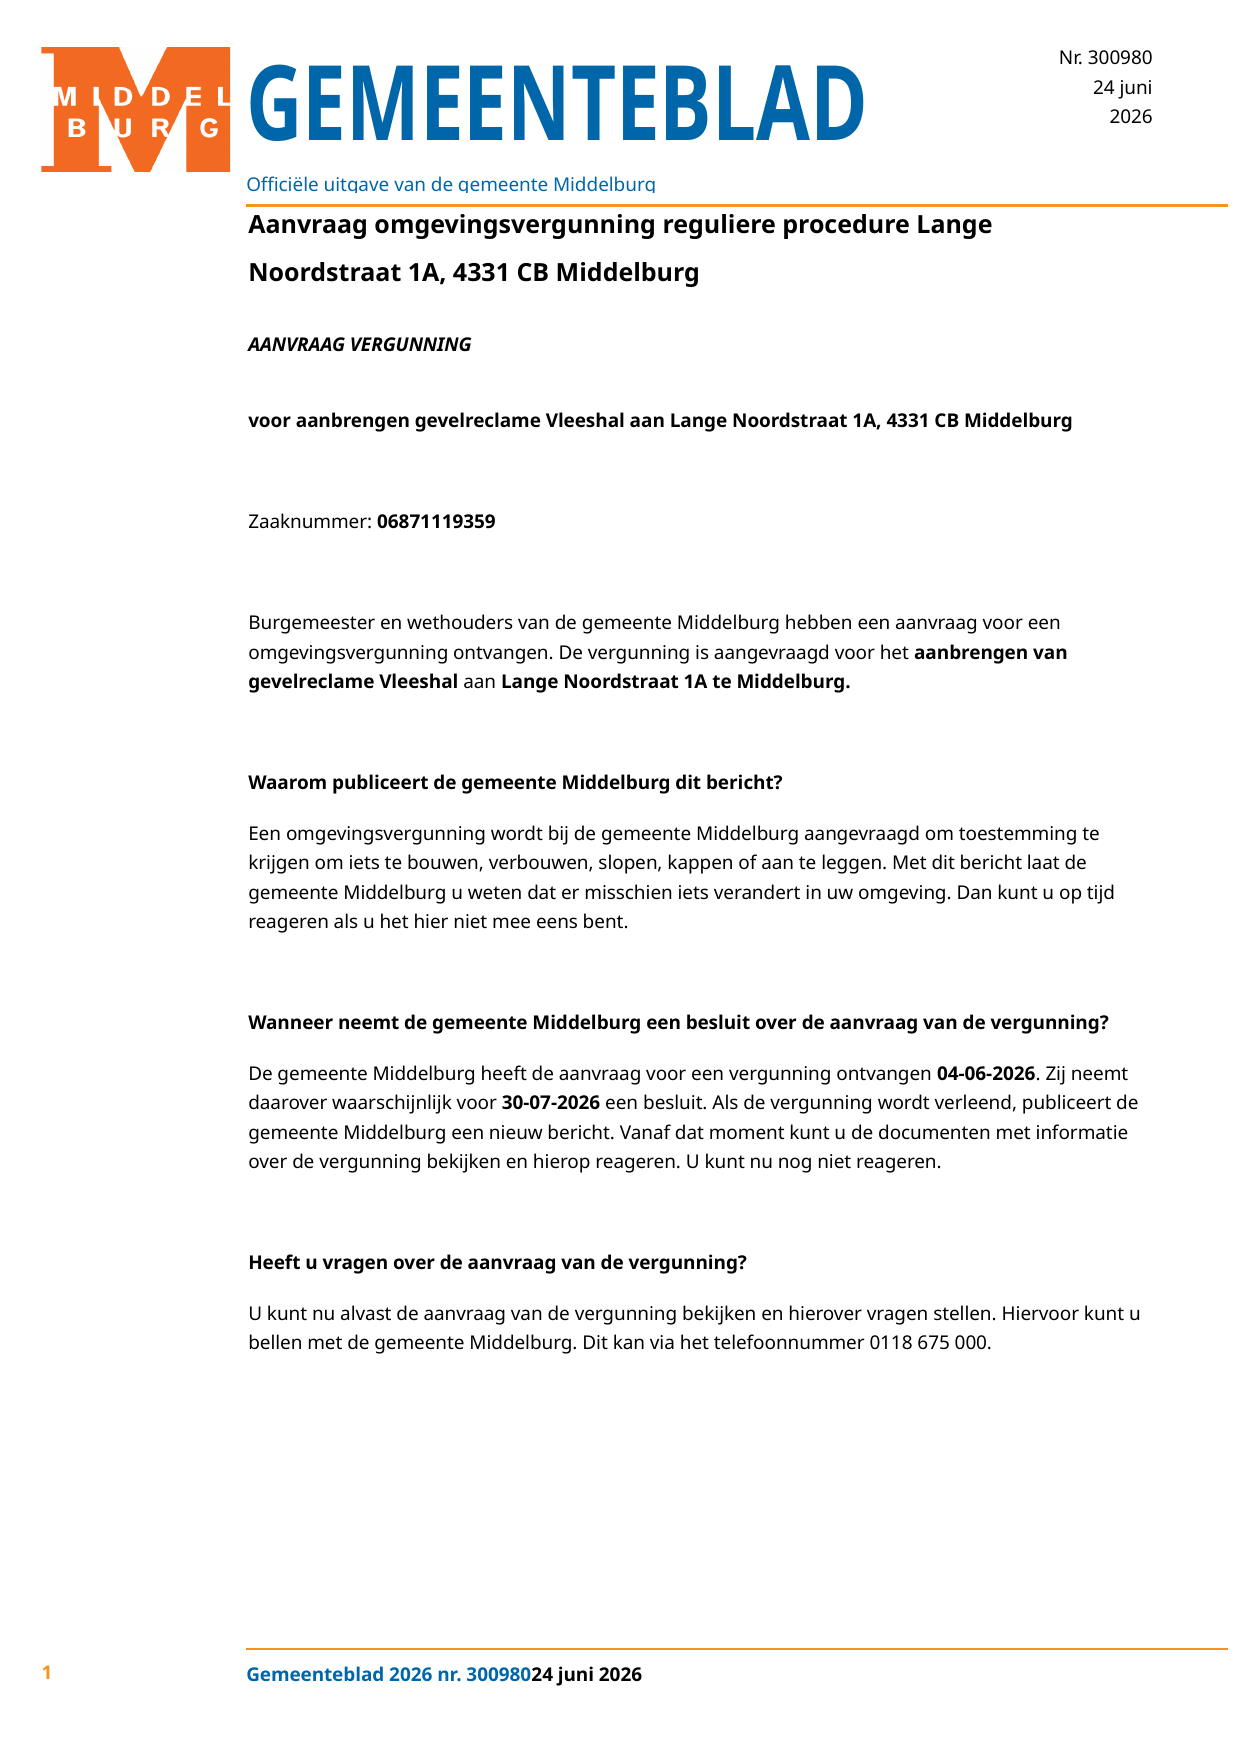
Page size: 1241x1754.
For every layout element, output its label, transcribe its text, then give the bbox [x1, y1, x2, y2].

picture [41, 47, 231, 172]
text Waarom publiceert de gemeente Middelburg dit bericht? [248, 769, 1152, 795]
text Heeft u vragen over de aanvraag van de vergunning? [248, 1249, 1152, 1275]
text AANVRAAG VERGUNNING [248, 331, 1152, 357]
text Een omgevingsvergunning wordt bij de gemeente Middelburg aangevraagd om toestemming te krijgen om iets te bouwen, verbouwen, slopen, kappen of aan te leggen. Met dit bericht laat de gemeente Middelburg u weten dat er misschien iets verandert in uw omgeving. Dan kunt u op tijd reageren als u het hier niet mee eens bent. [248, 820, 1152, 934]
text voor aanbrengen gevelreclame Vleeshal aan Lange Noordstraat 1A, 4331 CB Middelburg [248, 408, 1152, 433]
text De gemeente Middelburg heeft de aanvraag voor een vergunning ontvangen 04-06-2026. Zij neemt daarover waarschijnlijk voor 30-07-2026 een besluit. Als de vergunning wordt verleend, publiceert de gemeente Middelburg een nieuw bericht. Vanaf dat moment kunt u de documenten met informatie over de vergunning bekijken en hierop reageren. U kunt nu nog niet reageren. [248, 1060, 1152, 1174]
text Wanneer neemt de gemeente Middelburg een besluit over de aanvraag van de vergunning? [248, 1009, 1152, 1035]
text U kunt nu alvast de aanvraag van de vergunning bekijken en hierover vragen stellen. Hiervoor kunt u bellen met de gemeente Middelburg. Dit kan via het telefoonnummer 0118 675 000. [248, 1300, 1152, 1355]
text Zaaknummer: 06871119359 [248, 508, 1152, 534]
text Burgemeester en wethouders van de gemeente Middelburg hebben een aanvraag voor een omgevingsvergunning ontvangen. De vergunning is aangevraagd voor het aanbrengen van gevelreclame Vleeshal aan Lange Noordstraat 1A te Middelburg. [248, 609, 1152, 694]
text Aanvraag omgevingsvergunning reguliere procedure Lange Noordstraat 1A, 4331 CB Middelburg [248, 207, 1152, 288]
